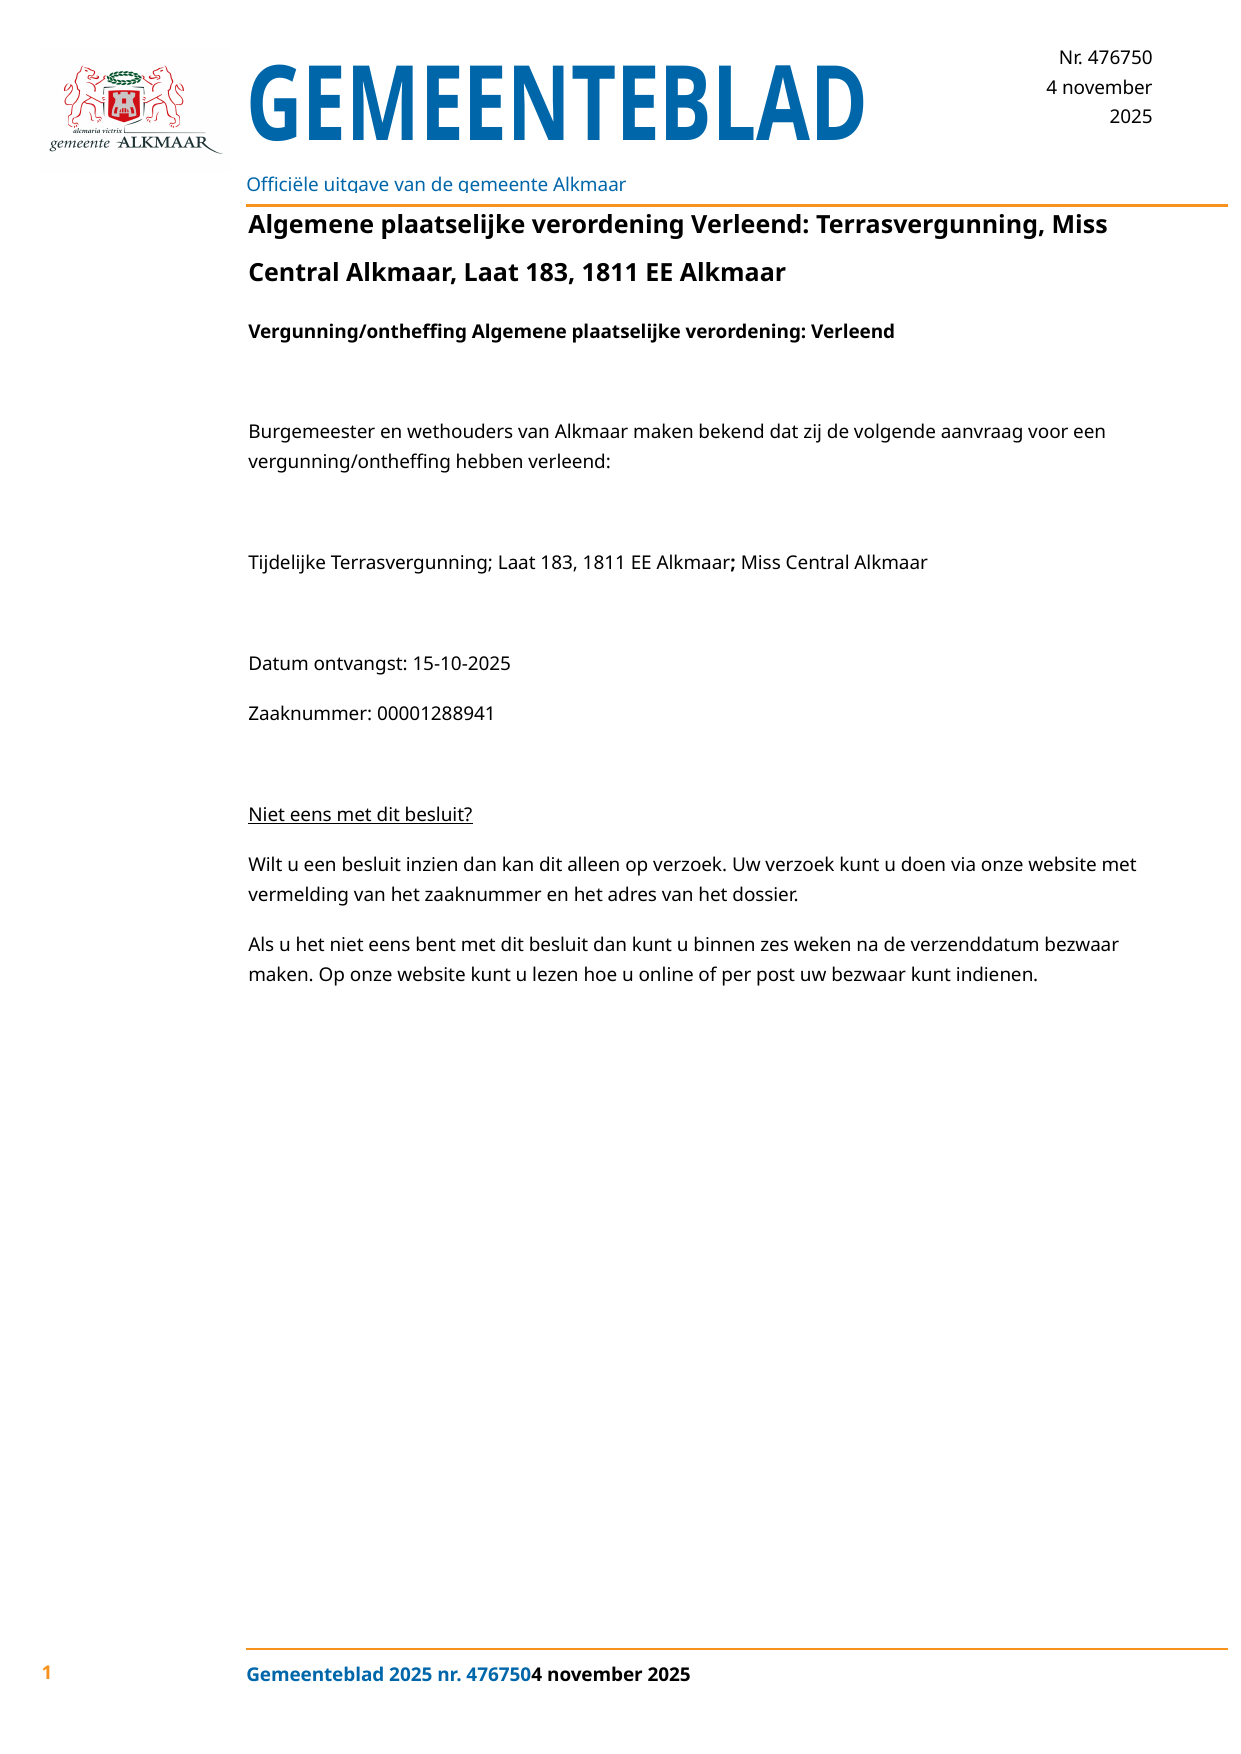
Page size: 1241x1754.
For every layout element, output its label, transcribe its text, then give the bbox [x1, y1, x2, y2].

text Algemene plaatselijke verordening Verleend: Terrasvergunning, Miss Central Alkmaar, Laat 183, 1811 EE Alkmaar [248, 207, 1152, 288]
text Niet eens met dit besluit? [248, 801, 1152, 827]
text Wilt u een besluit inzien dan kan dit alleen op verzoek. Uw verzoek kunt u doen via onze website met vermelding van het zaaknummer en het adres van het dossier. [248, 852, 1152, 907]
text Zaaknummer: 00001288941 [248, 700, 1152, 726]
text Vergunning/ontheffing Algemene plaatselijke verordening: Verleend [248, 318, 1152, 344]
picture [41, 47, 231, 172]
text Datum ontvangst: 15-10-2025 [248, 650, 1152, 676]
text Burgemeester en wethouders van Alkmaar maken bekend dat zij de volgende aanvraag voor een vergunning/ontheffing hebben verleend: [248, 419, 1152, 474]
text Tijdelijke Terrasvergunning; Laat 183, 1811 EE Alkmaar; Miss Central Alkmaar [248, 549, 1152, 575]
text Als u het niet eens bent met dit besluit dan kunt u binnen zes weken na de verzenddatum bezwaar maken. Op onze website kunt u lezen hoe u online of per post uw bezwaar kunt indienen. [248, 932, 1152, 987]
